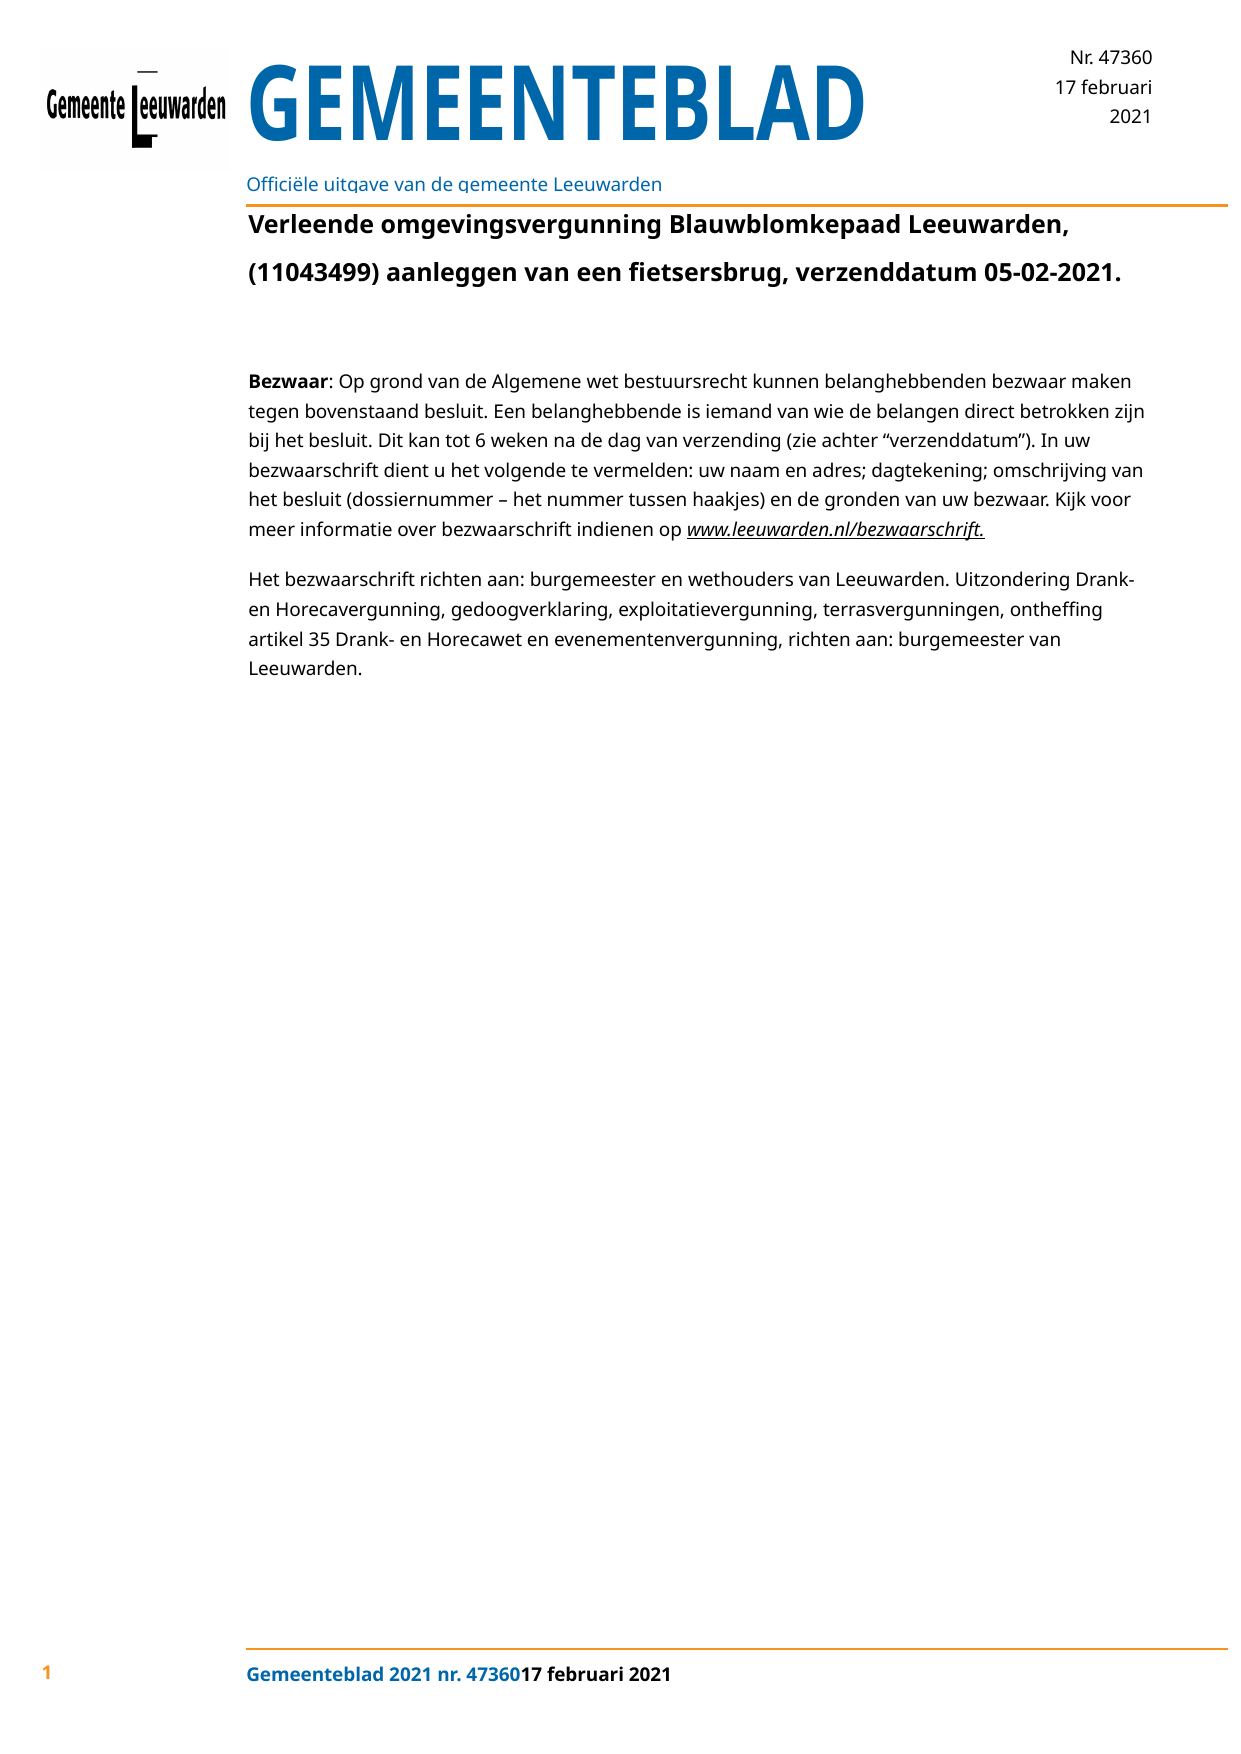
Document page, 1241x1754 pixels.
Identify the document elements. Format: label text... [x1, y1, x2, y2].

picture [41, 47, 231, 172]
text Het bezwaarschrift richten aan: burgemeester en wethouders van Leeuwarden. Uitzondering Drank- en Horecavergunning, gedoogverklaring, exploitatievergunning, terrasvergunningen, ontheffing artikel 35 Drank- en Horecawet en evenementenvergunning, richten aan: burgemeester van Leeuwarden. [248, 567, 1152, 681]
text Verleende omgevingsvergunning Blauwblomkepaad Leeuwarden, (11043499) aanleggen van een fietsersbrug, verzenddatum 05-02-2021. [248, 207, 1152, 288]
text Bezwaar: Op grond van de Algemene wet bestuursrecht kunnen belanghebbenden bezwaar maken tegen bovenstaand besluit. Een belanghebbende is iemand van wie de belangen direct betrokken zijn bij het besluit. Dit kan tot 6 weken na de dag van verzending (zie achter “verzenddatum”). In uw bezwaarschrift dient u het volgende te vermelden: uw naam en adres; dagtekening; omschrijving van het besluit (dossiernummer – het nummer tussen haakjes) en de gronden van uw bezwaar. Kijk voor meer informatie over bezwaarschrift indienen op www.leeuwarden.nl/bezwaarschrift. [248, 368, 1152, 542]
